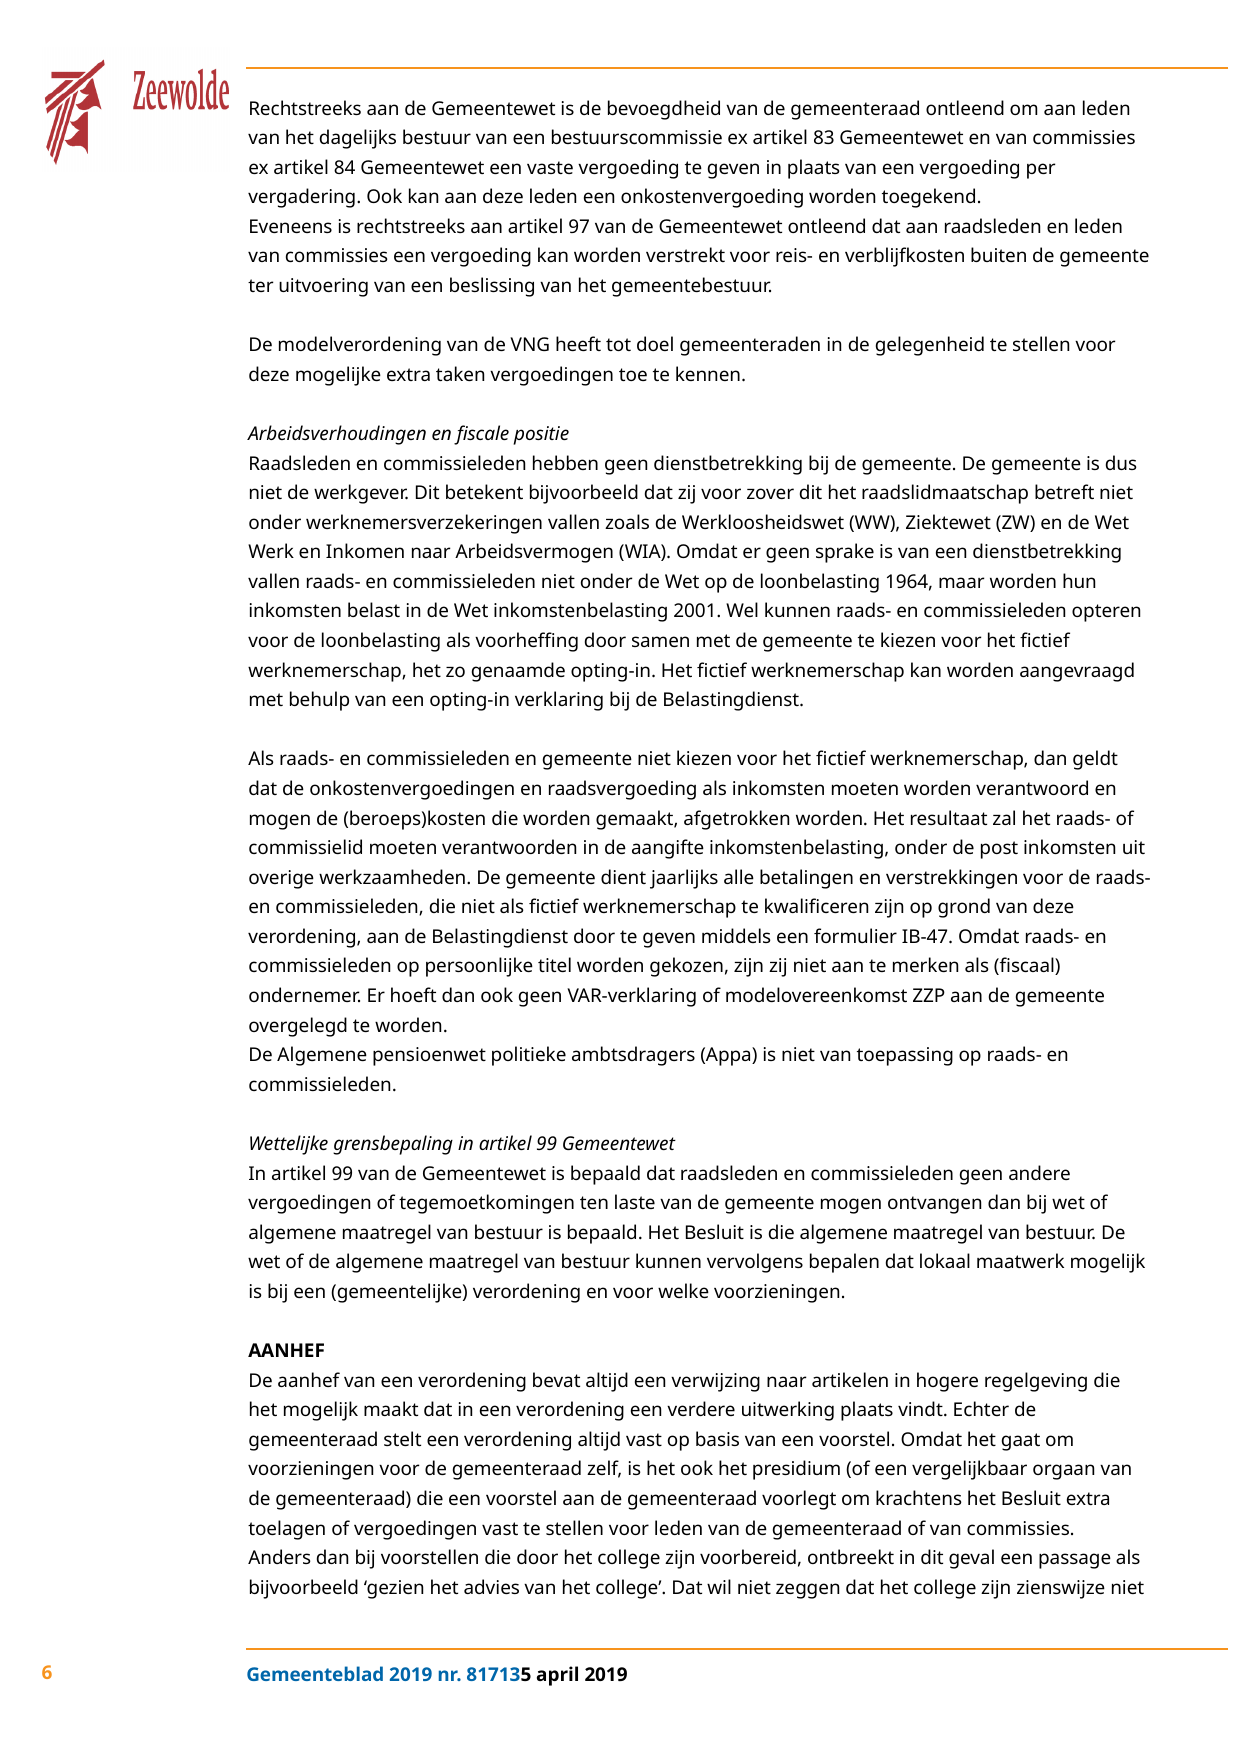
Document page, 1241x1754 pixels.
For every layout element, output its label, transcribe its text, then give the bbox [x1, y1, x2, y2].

text De Algemene pensioenwet politieke ambtsdragers (Appa) is niet van toepassing op raads- en commissieleden. [248, 1041, 1152, 1097]
text In artikel 99 van de Gemeentewet is bepaald dat raadsleden en commissieleden geen andere vergoedingen of tegemoetkomingen ten laste van de gemeente mogen ontvangen dan bij wet of algemene maatregel van bestuur is bepaald. Het Besluit is die algemene maatregel van bestuur. De wet of de algemene maatregel van bestuur kunnen vervolgens bepalen dat lokaal maatwerk mogelijk is bij een (gemeentelijke) verordening en voor welke voorzieningen. [248, 1160, 1152, 1304]
text AANHEF [248, 1337, 1152, 1363]
text Als raads- en commissieleden en gemeente niet kiezen voor het fictief werknemerschap, dan geldt dat de onkostenvergoedingen en raadsvergoeding als inkomsten moeten worden verantwoord en mogen de (beroeps)kosten die worden gemaakt, afgetrokken worden. Het resultaat zal het raads- of commissielid moeten verantwoorden in de aangifte inkomstenbelasting, onder de post inkomsten uit overige werkzaamheden. De gemeente dient jaarlijks alle betalingen en verstrekkingen voor de raads- en commissieleden, die niet als fictief werknemerschap te kwalificeren zijn op grond van deze verordening, aan de Belastingdienst door te geven middels een formulier IB-47. Omdat raads- en commissieleden op persoonlijke titel worden gekozen, zijn zij niet aan te merken als (fiscaal) ondernemer. Er hoeft dan ook geen VAR-verklaring of modelovereenkomst ZZP aan de gemeente overgelegd te worden. [248, 746, 1152, 1038]
text Anders dan bij voorstellen die door het college zijn voorbereid, ontbreekt in dit geval een passage als bijvoorbeeld ‘gezien het advies van het college’. Dat wil niet zeggen dat het college zijn zienswijze niet [248, 1544, 1152, 1600]
picture [41, 47, 231, 172]
text Eveneens is rechtstreeks aan artikel 97 van de Gemeentewet ontleend dat aan raadsleden en leden van commissies een vergoeding kan worden verstrekt voor reis- en verblijfkosten buiten de gemeente ter uitvoering van een beslissing van het gemeentebestuur. [248, 213, 1152, 298]
text De modelverordening van de VNG heeft tot doel gemeenteraden in de gelegenheid te stellen voor deze mogelijke extra taken vergoedingen toe te kennen. [248, 331, 1152, 387]
text Raadsleden en commissieleden hebben geen dienstbetrekking bij de gemeente. De gemeente is dus niet de werkgever. Dit betekent bijvoorbeeld dat zij voor zover dit het raadslidmaatschap betreft niet onder werknemersverzekeringen vallen zoals de Werkloosheidswet (WW), Ziektewet (ZW) en de Wet Werk en Inkomen naar Arbeidsvermogen (WIA). Omdat er geen sprake is van een dienstbetrekking vallen raads- en commissieleden niet onder de Wet op de loonbelasting 1964, maar worden hun inkomsten belast in de Wet inkomstenbelasting 2001. Wel kunnen raads- en commissieleden opteren voor de loonbelasting als voorheffing door samen met de gemeente te kiezen voor het fictief werknemerschap, het zo genaamde opting-in. Het fictief werknemerschap kan worden aangevraagd met behulp van een opting-in verklaring bij de Belastingdienst. [248, 450, 1152, 712]
text Rechtstreeks aan de Gemeentewet is de bevoegdheid van de gemeenteraad ontleend om aan leden van het dagelijks bestuur van een bestuurscommissie ex artikel 83 Gemeentewet en van commissies ex artikel 84 Gemeentewet een vaste vergoeding te geven in plaats van een vergoeding per vergadering. Ook kan aan deze leden een onkostenvergoeding worden toegekend. [248, 95, 1152, 209]
text Arbeidsverhoudingen en fiscale positie [248, 420, 1152, 446]
text De aanhef van een verordening bevat altijd een verwijzing naar artikelen in hogere regelgeving die het mogelijk maakt dat in een verordening een verdere uitwerking plaats vindt. Echter de gemeenteraad stelt een verordening altijd vast op basis van een voorstel. Omdat het gaat om voorzieningen voor de gemeenteraad zelf, is het ook het presidium (of een vergelijkbaar orgaan van de gemeenteraad) die een voorstel aan de gemeenteraad voorlegt om krachtens het Besluit extra toelagen of vergoedingen vast te stellen voor leden van de gemeenteraad of van commissies. [248, 1367, 1152, 1541]
text Wettelijke grensbepaling in artikel 99 Gemeentewet [248, 1130, 1152, 1156]
